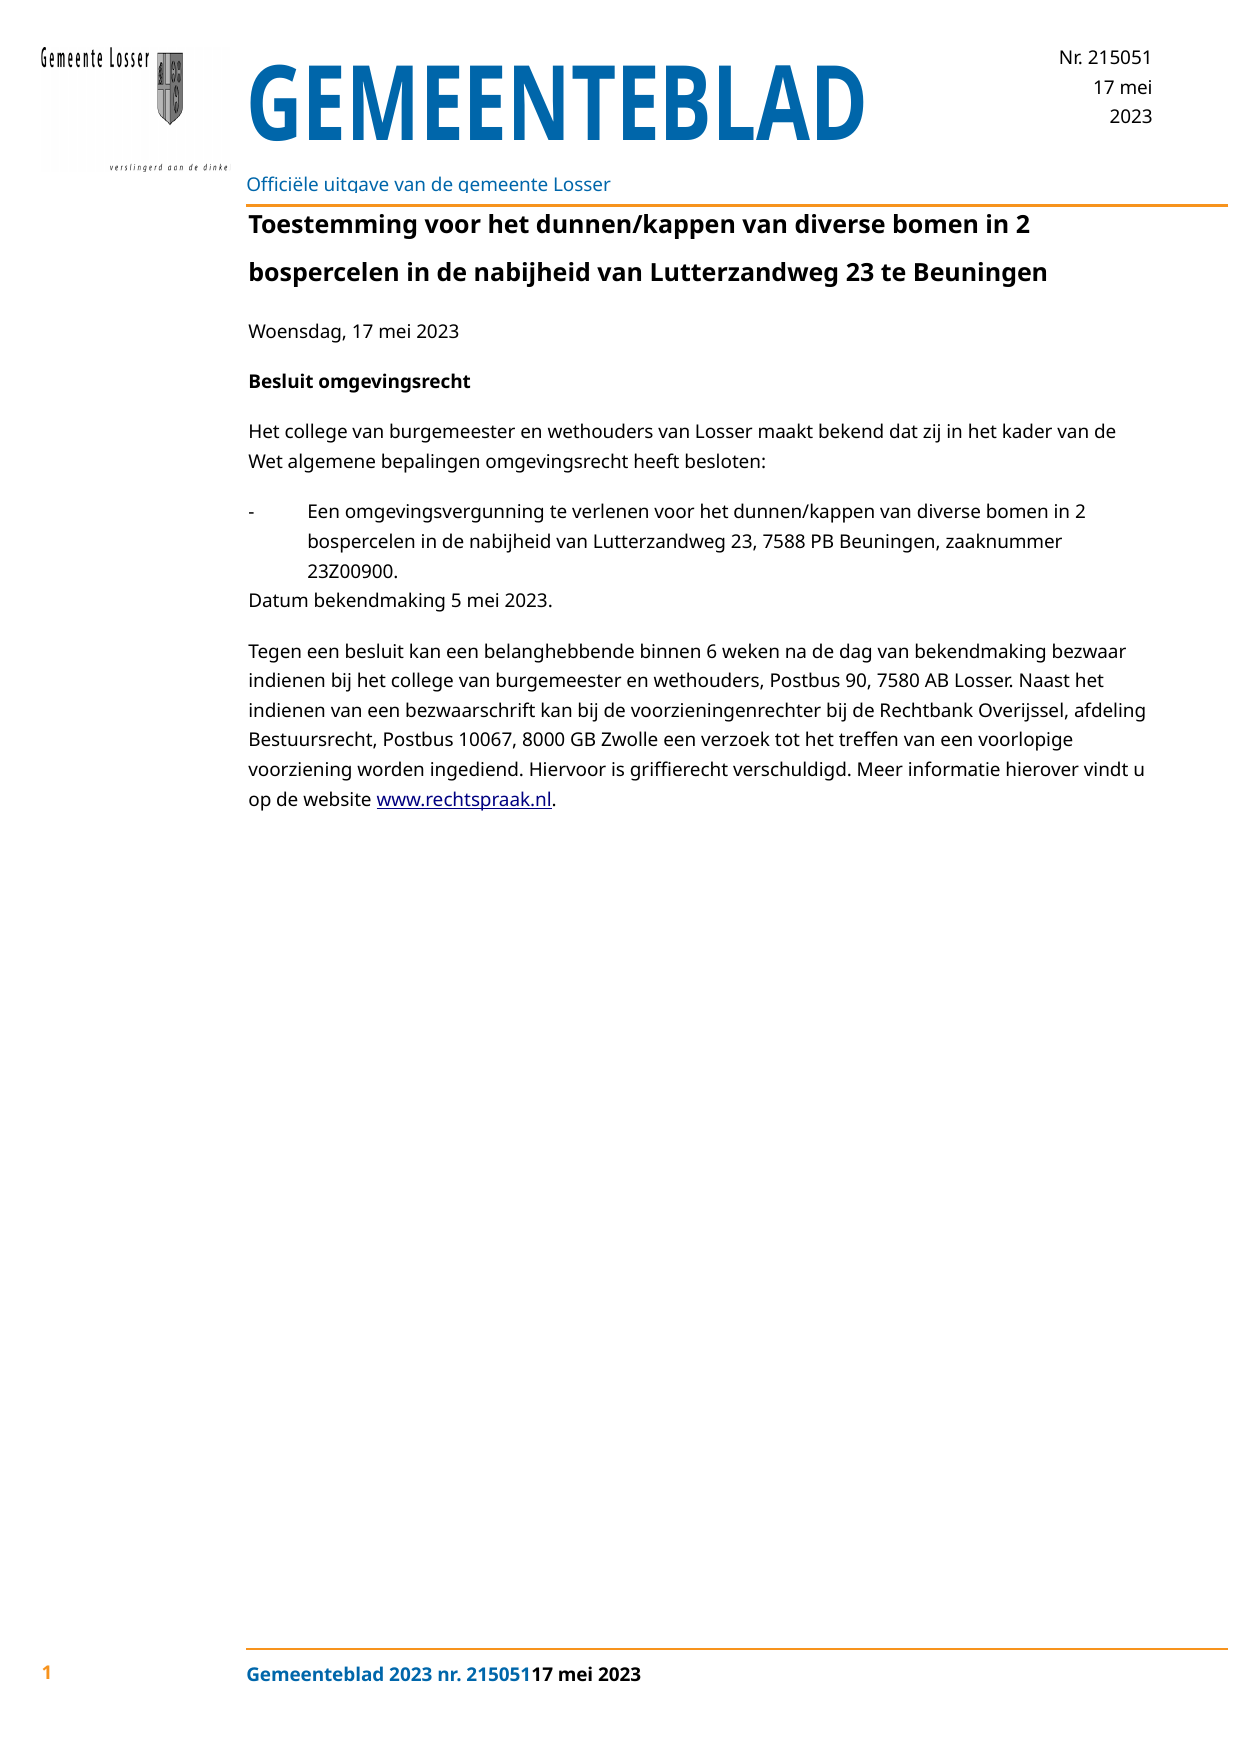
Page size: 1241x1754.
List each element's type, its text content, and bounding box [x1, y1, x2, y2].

text Besluit omgevingsrecht [248, 368, 1152, 394]
text Het college van burgemeester en wethouders van Losser maakt bekend dat zij in het kader van de Wet algemene bepalingen omgevingsrecht heeft besloten: [248, 419, 1152, 474]
text Tegen een besluit kan een belanghebbende binnen 6 weken na de dag van bekendmaking bezwaar indienen bij het college van burgemeester en wethouders, Postbus 90, 7580 AB Losser. Naast het indienen van een bezwaarschrift kan bij de voorzieningenrechter bij de Rechtbank Overijssel, afdeling Bestuursrecht, Postbus 10067, 8000 GB Zwolle een verzoek tot het treffen van een voorlopige voorziening worden ingediend. Hiervoor is griffierecht verschuldigd. Meer informatie hierover vindt u op de website www.rechtspraak.nl. [248, 638, 1152, 812]
text Datum bekendmaking 5 mei 2023. [248, 587, 1152, 613]
text Woensdag, 17 mei 2023 [248, 318, 1152, 344]
list Een omgevingsvergunning te verlenen voor het dunnen/kappen van diverse bomen in 2 bospercelen in de nabijheid van Lutterzandweg 23, 7588 PB Beuningen, zaaknummer 23Z00900. [248, 499, 1152, 584]
picture [41, 47, 231, 172]
text Toestemming voor het dunnen/kappen van diverse bomen in 2 bospercelen in de nabijheid van Lutterzandweg 23 te Beuningen [248, 207, 1152, 288]
